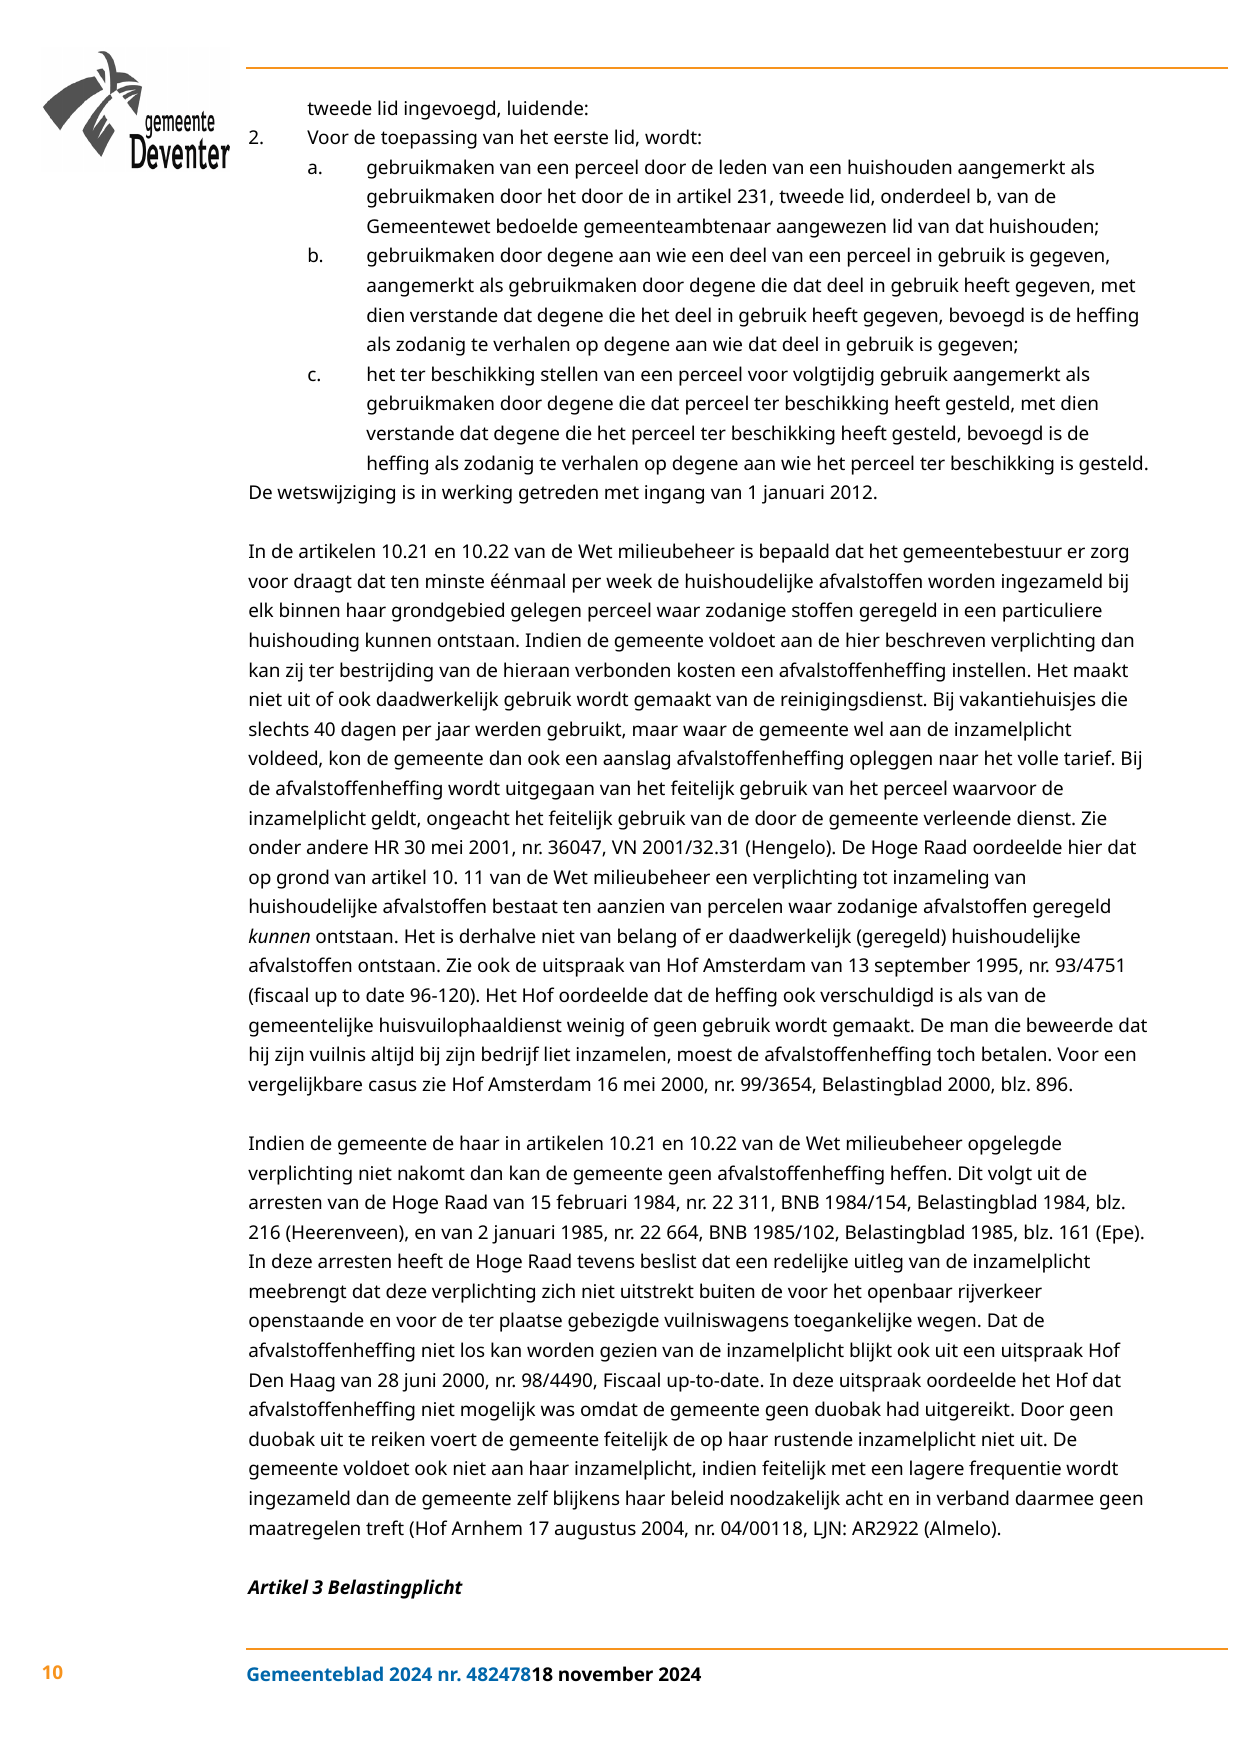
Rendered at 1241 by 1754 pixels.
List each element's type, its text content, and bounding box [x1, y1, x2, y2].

text Artikel 3 Belastingplicht [248, 1574, 1152, 1600]
picture [41, 47, 231, 172]
text In de artikelen 10.21 en 10.22 van de Wet milieubeheer is bepaald dat het gemeentebestuur er zorg voor draagt dat ten minste éénmaal per week de huishoudelijke afvalstoffen worden ingezameld bij elk binnen haar grondgebied gelegen perceel waar zodanige stoffen geregeld in een particuliere huishouding kunnen ontstaan. Indien de gemeente voldoet aan de hier beschreven verplichting dan kan zij ter bestrijding van de hieraan verbonden kosten een afvalstoffenheffing instellen. Het maakt niet uit of ook daadwerkelijk gebruik wordt gemaakt van de reinigingsdienst. Bij vakantiehuisjes die slechts 40 dagen per jaar werden gebruikt, maar waar de gemeente wel aan de inzamelplicht voldeed, kon de gemeente dan ook een aanslag afvalstoffenheffing opleggen naar het volle tarief. Bij de afvalstoffenheffing wordt uitgegaan van het feitelijk gebruik van het perceel waarvoor de inzamelplicht geldt, ongeacht het feitelijk gebruik van de door de gemeente verleende dienst. Zie onder andere HR 30 mei 2001, nr. 36047, VN 2001/32.31 (Hengelo). De Hoge Raad oordeelde hier dat op grond van artikel 10. 11 van de Wet milieubeheer een verplichting tot inzameling van huishoudelijke afvalstoffen bestaat ten aanzien van percelen waar zodanige afvalstoffen geregeld kunnen ontstaan. Het is derhalve niet van belang of er daadwerkelijk (geregeld) huishoudelijke afvalstoffen ontstaan. Zie ook de uitspraak van Hof Amsterdam van 13 september 1995, nr. 93/4751 (fiscaal up to date 96-120). Het Hof oordeelde dat de heffing ook verschuldigd is als van de gemeentelijke huisvuilophaaldienst weinig of geen gebruik wordt gemaakt. De man die beweerde dat hij zijn vuilnis altijd bij zijn bedrijf liet inzamelen, moest de afvalstoffenheffing toch betalen. Voor een vergelijkbare casus zie Hof Amsterdam 16 mei 2000, nr. 99/3654, Belastingblad 2000, blz. 896. [248, 538, 1152, 1097]
text Indien de gemeente de haar in artikelen 10.21 en 10.22 van de Wet milieubeheer opgelegde verplichting niet nakomt dan kan de gemeente geen afvalstoffenheffing heffen. Dit volgt uit de arresten van de Hoge Raad van 15 februari 1984, nr. 22 311, BNB 1984/154, Belastingblad 1984, blz. 216 (Heerenveen), en van 2 januari 1985, nr. 22 664, BNB 1985/102, Belastingblad 1985, blz. 161 (Epe). In deze arresten heeft de Hoge Raad tevens beslist dat een redelijke uitleg van de inzamelplicht meebrengt dat deze verplichting zich niet uitstrekt buiten de voor het openbaar rijverkeer openstaande en voor de ter plaatse gebezigde vuilniswagens toegankelijke wegen. Dat de afvalstoffenheffing niet los kan worden gezien van de inzamelplicht blijkt ook uit een uitspraak Hof Den Haag van 28 juni 2000, nr. 98/4490, Fiscaal up-to-date. In deze uitspraak oordeelde het Hof dat afvalstoffenheffing niet mogelijk was omdat de gemeente geen duobak had uitgereikt. Door geen duobak uit te reiken voert de gemeente feitelijk de op haar rustende inzamelplicht niet uit. De gemeente voldoet ook niet aan haar inzamelplicht, indien feitelijk met een lagere frequentie wordt ingezameld dan de gemeente zelf blijkens haar beleid noodzakelijk acht en in verband daarmee geen maatregelen treft (Hof Arnhem 17 augustus 2004, nr. 04/00118, LJN: AR2922 (Almelo). [248, 1130, 1152, 1541]
list gebruikmaken door degene aan wie een deel van een perceel in gebruik is gegeven, aangemerkt als gebruikmaken door degene die dat deel in gebruik heeft gegeven, met dien verstande dat degene die het deel in gebruik heeft gegeven, bevoegd is de heffing als zodanig te verhalen op degene aan wie dat deel in gebruik is gegeven; [307, 243, 1152, 357]
list tweede lid ingevoegd, luidende: [248, 95, 1152, 121]
list het ter beschikking stellen van een perceel voor volgtijdig gebruik aangemerkt als gebruikmaken door degene die dat perceel ter beschikking heeft gesteld, met dien verstande dat degene die het perceel ter beschikking heeft gesteld, bevoegd is de heffing als zodanig te verhalen op degene aan wie het perceel ter beschikking is gesteld. [307, 361, 1152, 476]
list Voor de toepassing van het eerste lid, wordt: [248, 124, 1152, 150]
list gebruikmaken van een perceel door de leden van een huishouden aangemerkt als gebruikmaken door het door de in artikel 231, tweede lid, onderdeel b, van de Gemeentewet bedoelde gemeenteambtenaar aangewezen lid van dat huishouden; [307, 154, 1152, 239]
text De wetswijziging is in werking getreden met ingang van 1 januari 2012. [248, 479, 1152, 505]
